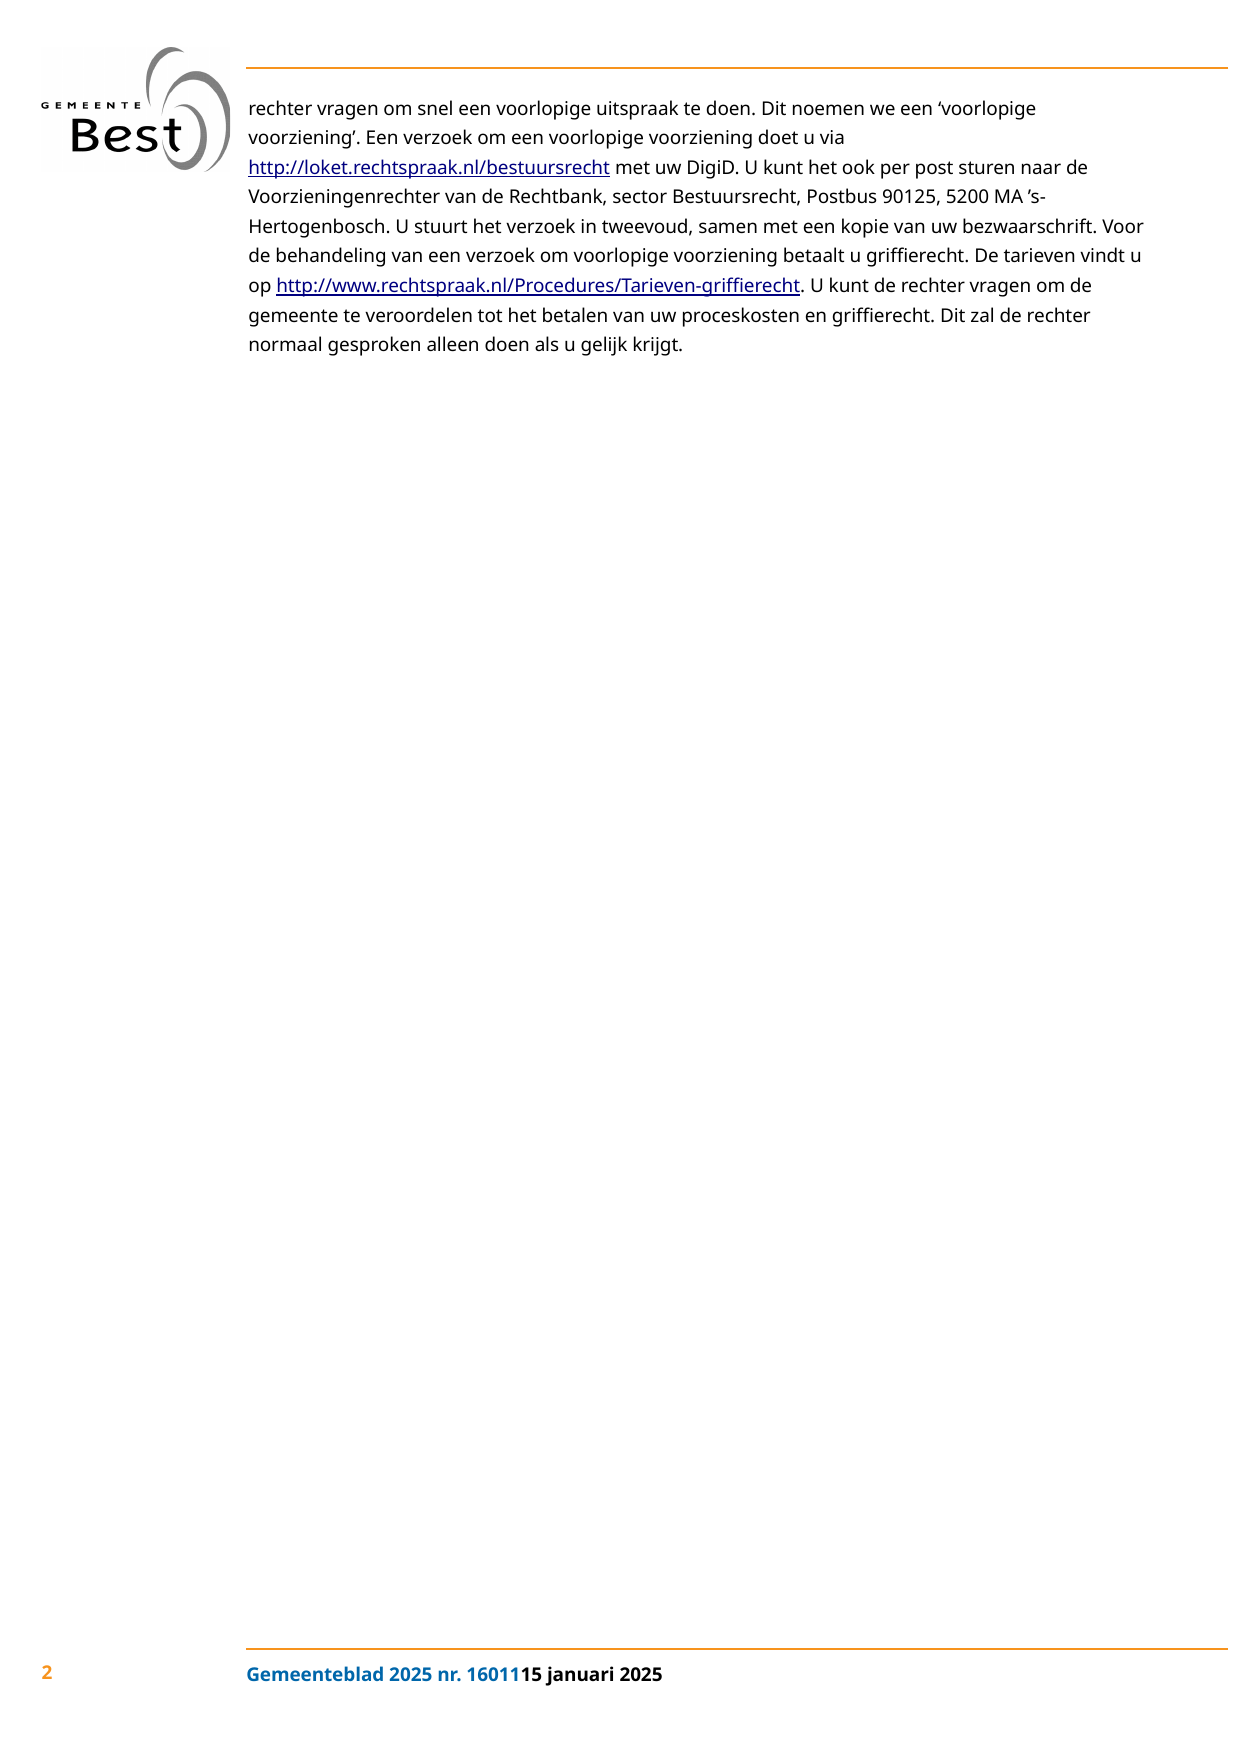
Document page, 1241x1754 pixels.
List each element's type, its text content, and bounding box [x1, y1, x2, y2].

picture [41, 47, 231, 172]
text rechter vragen om snel een voorlopige uitspraak te doen. Dit noemen we een ‘voorlopige voorziening’. Een verzoek om een voorlopige voorziening doet u via http://loket.rechtspraak.nl/bestuursrecht met uw DigiD. U kunt het ook per post sturen naar de Voorzieningenrechter van de Rechtbank, sector Bestuursrecht, Postbus 90125, 5200 MA ’s-Hertogenbosch. U stuurt het verzoek in tweevoud, samen met een kopie van uw bezwaarschrift. Voor de behandeling van een verzoek om voorlopige voorziening betaalt u griffierecht. De tarieven vindt u op http://www.rechtspraak.nl/Procedures/Tarieven-griffierecht. U kunt de rechter vragen om de gemeente te veroordelen tot het betalen van uw proceskosten en griffierecht. Dit zal de rechter normaal gesproken alleen doen als u gelijk krijgt. [248, 95, 1152, 357]
